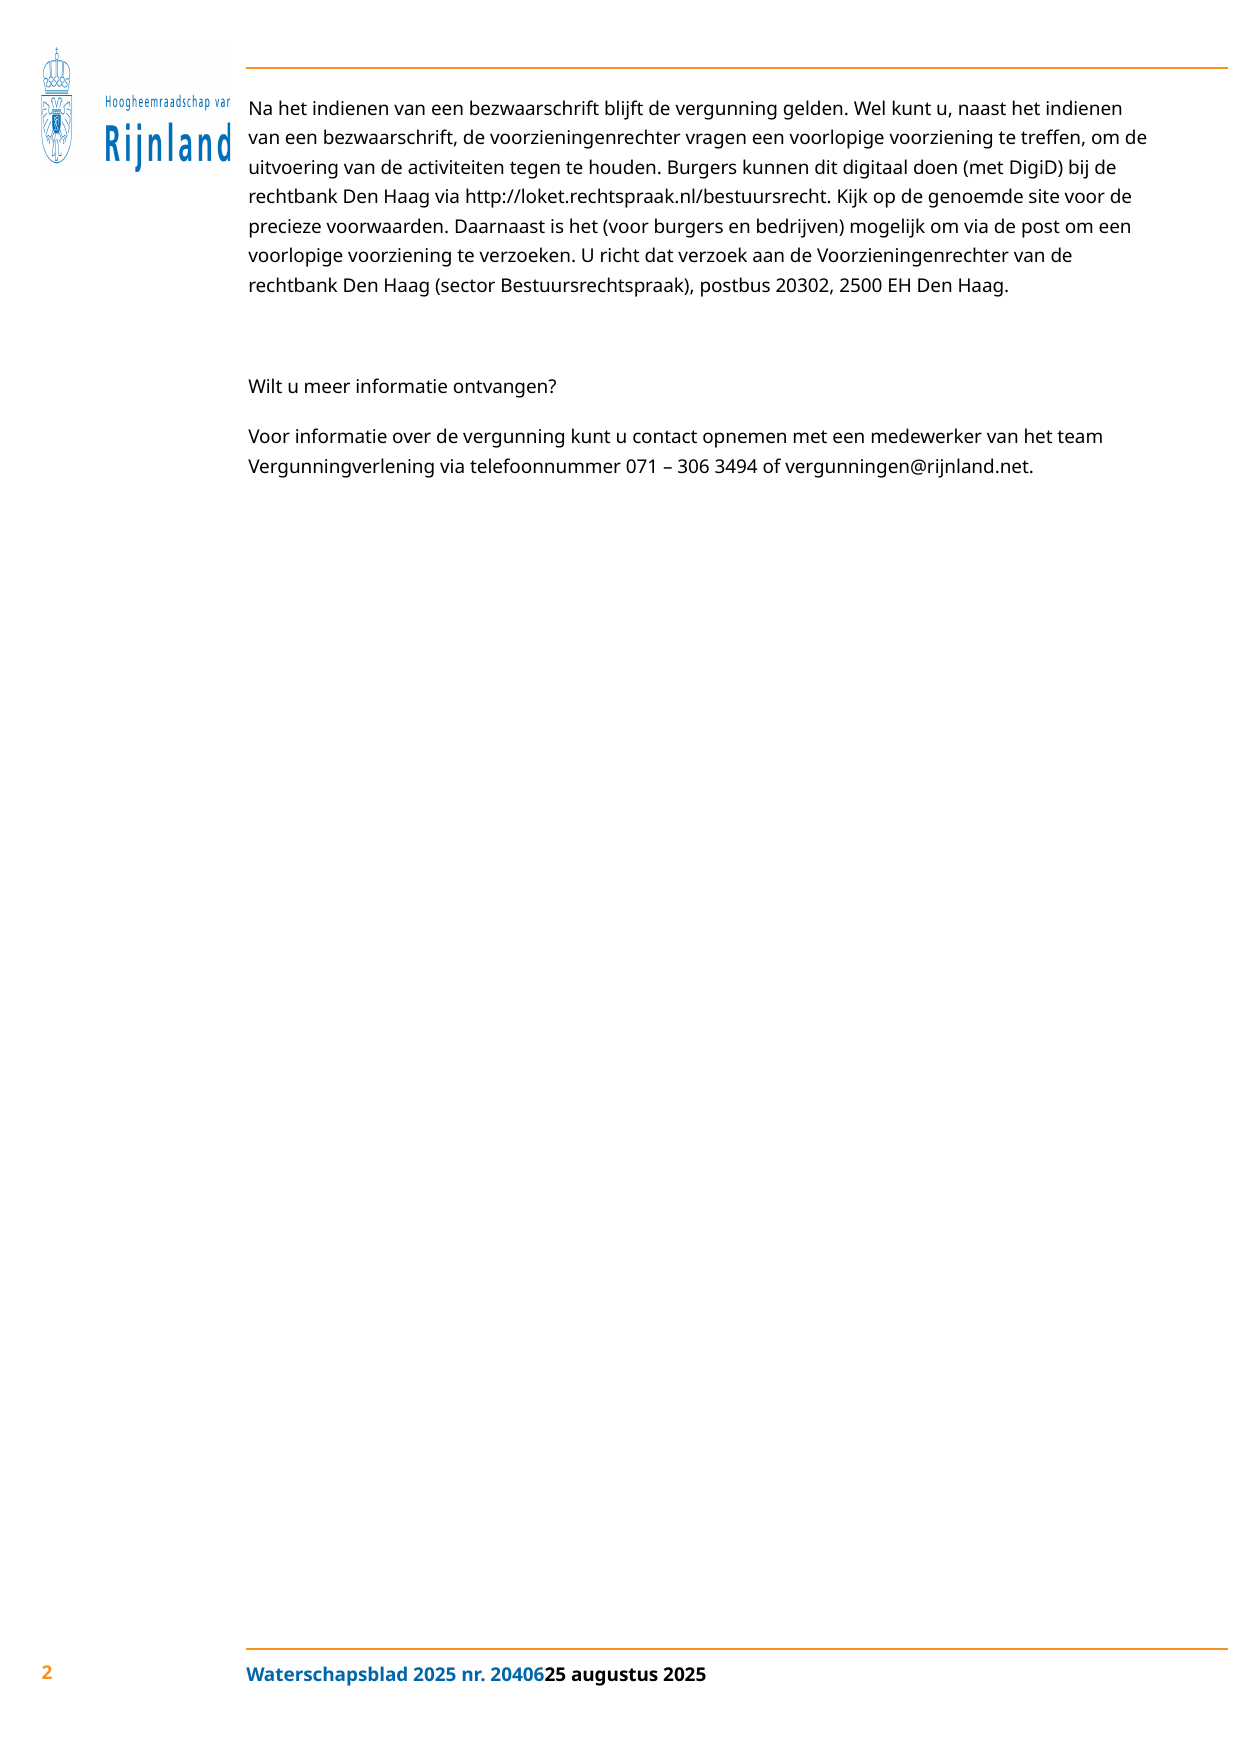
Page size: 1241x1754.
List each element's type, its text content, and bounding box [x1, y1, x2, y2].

text Voor informatie over de vergunning kunt u contact opnemen met een medewerker van het team Vergunningverlening via telefoonnummer 071 – 306 3494 of vergunningen@rijnland.net. [248, 423, 1152, 479]
text Wilt u meer informatie ontvangen? [248, 373, 1152, 399]
picture [41, 47, 231, 172]
text Na het indienen van een bezwaarschrift blijft de vergunning gelden. Wel kunt u, naast het indienen van een bezwaarschrift, de voorzieningenrechter vragen een voorlopige voorziening te treffen, om de uitvoering van de activiteiten tegen te houden. Burgers kunnen dit digitaal doen (met DigiD) bij de rechtbank Den Haag via http://loket.rechtspraak.nl/bestuursrecht. Kijk op de genoemde site voor de precieze voorwaarden. Daarnaast is het (voor burgers en bedrijven) mogelijk om via de post om een voorlopige voorziening te verzoeken. U richt dat verzoek aan de Voorzieningenrechter van de rechtbank Den Haag (sector Bestuursrechtspraak), postbus 20302, 2500 EH Den Haag. [248, 95, 1152, 298]
